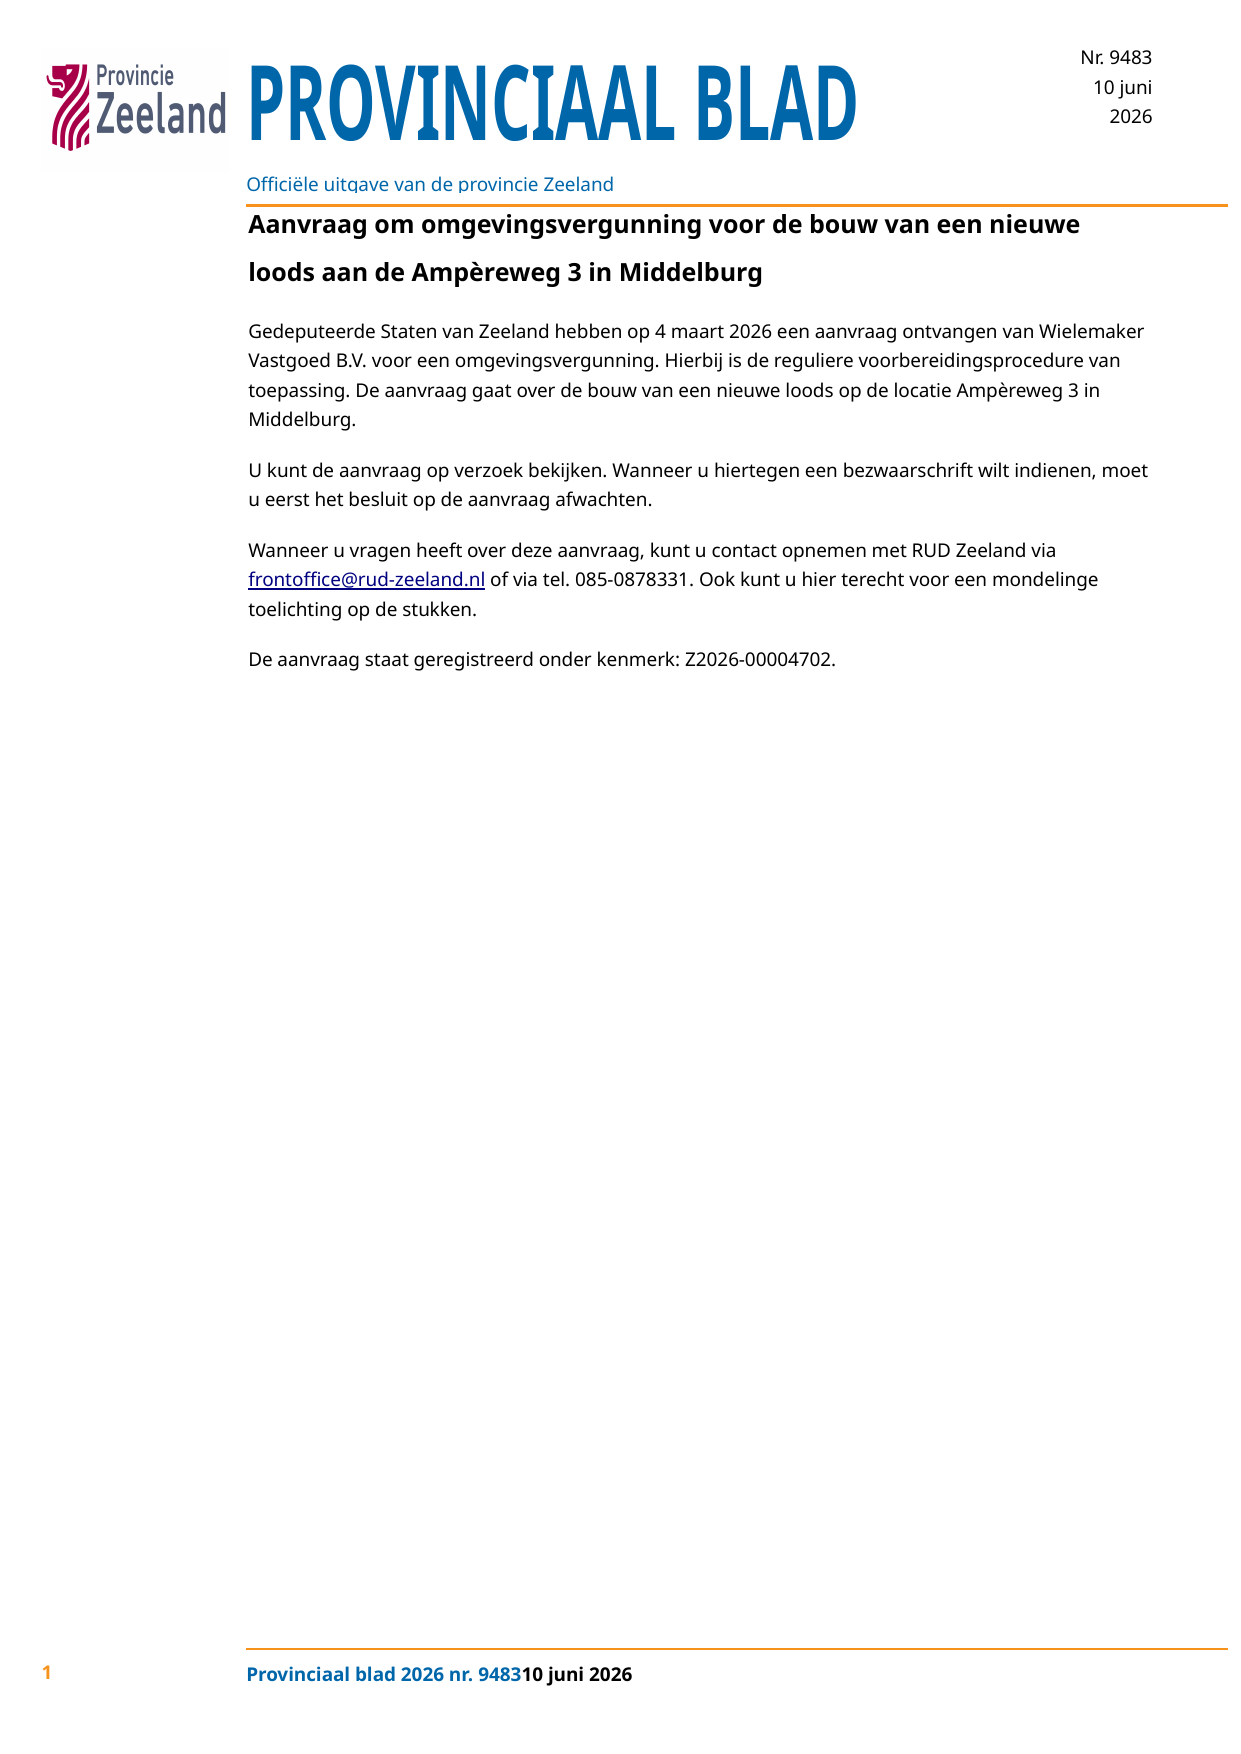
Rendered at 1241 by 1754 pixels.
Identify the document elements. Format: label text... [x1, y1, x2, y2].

text De aanvraag staat geregistreerd onder kenmerk: Z2026-00004702. [248, 647, 1152, 672]
text Wanneer u vragen heeft over deze aanvraag, kunt u contact opnemen met RUD Zeeland via frontoffice@rud-zeeland.nl of via tel. 085-0878331. Ook kunt u hier terecht voor een mondelinge toelichting op de stukken. [248, 537, 1152, 622]
text Aanvraag om omgevingsvergunning voor de bouw van een nieuwe loods aan de Ampèreweg 3 in Middelburg [248, 207, 1152, 288]
picture [41, 47, 231, 172]
text Gedeputeerde Staten van Zeeland hebben op 4 maart 2026 een aanvraag ontvangen van Wielemaker Vastgoed B.V. voor een omgevingsvergunning. Hierbij is de reguliere voorbereidingsprocedure van toepassing. De aanvraag gaat over de bouw van een nieuwe loods op de locatie Ampèreweg 3 in Middelburg. [248, 318, 1152, 432]
text U kunt de aanvraag op verzoek bekijken. Wanneer u hiertegen een bezwaarschrift wilt indienen, moet u eerst het besluit op de aanvraag afwachten. [248, 457, 1152, 512]
